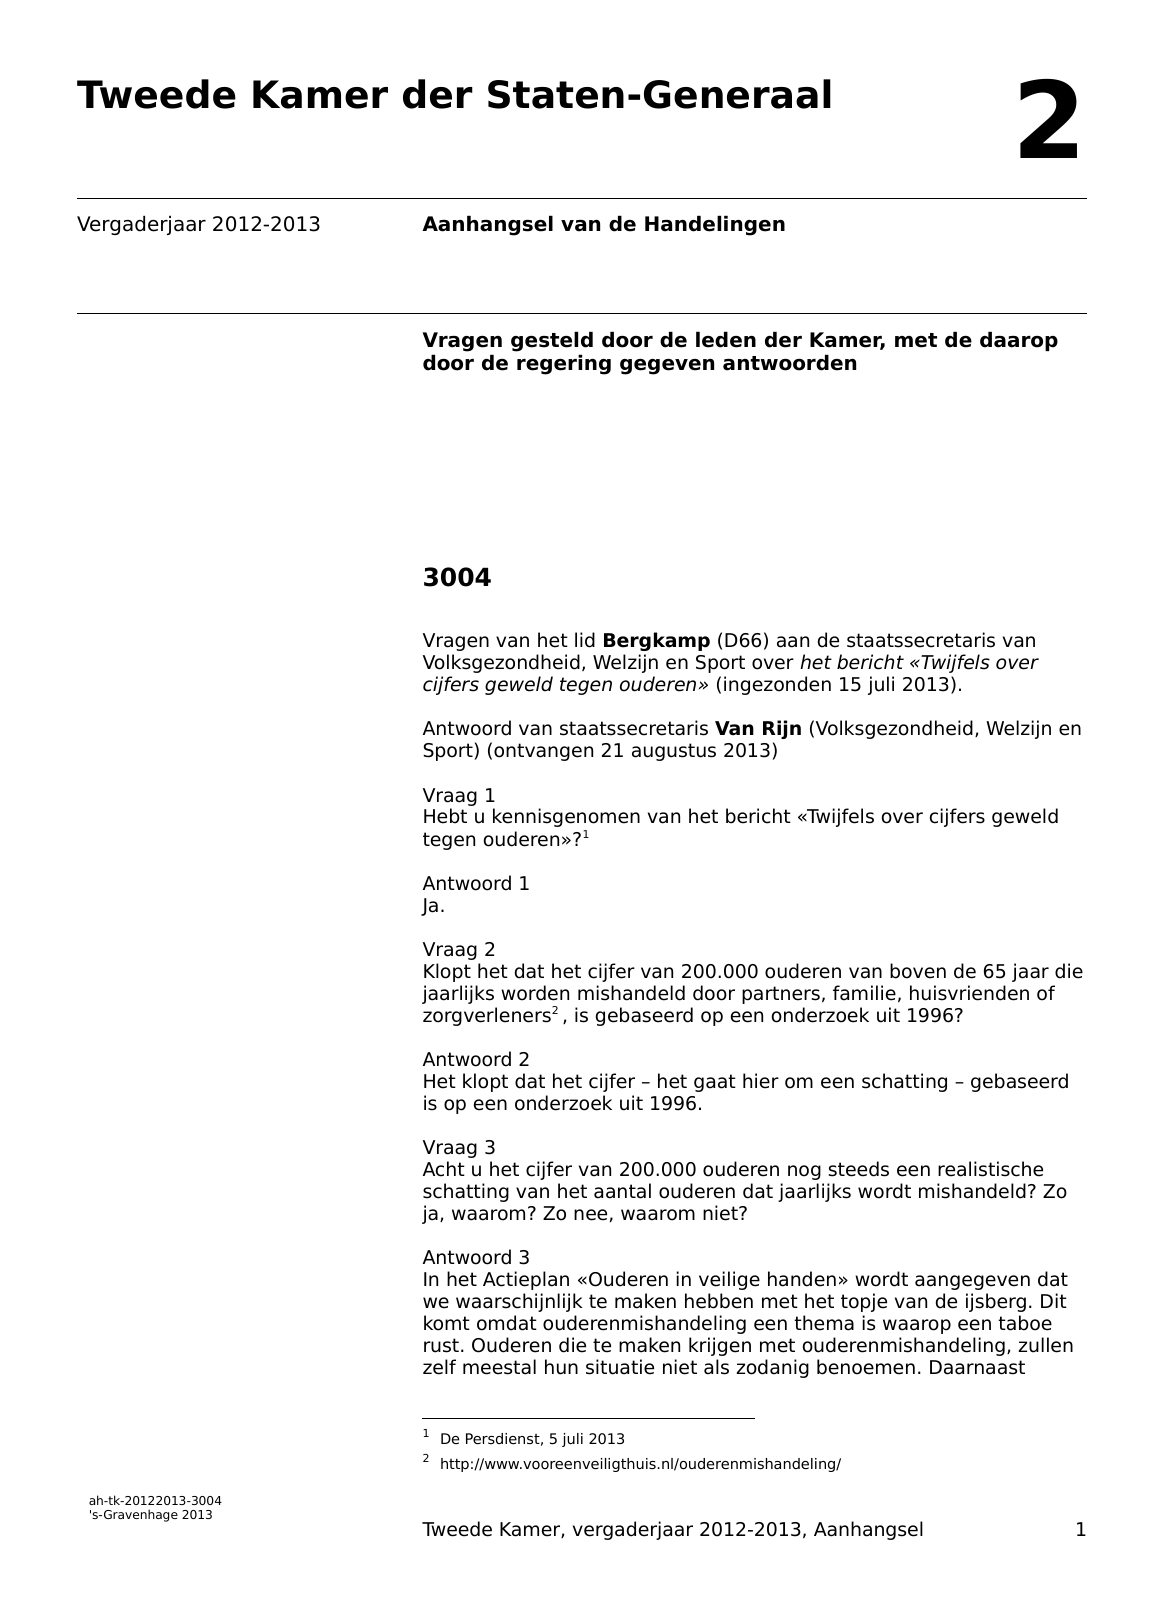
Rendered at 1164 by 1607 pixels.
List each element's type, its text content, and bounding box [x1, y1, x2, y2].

text Antwoord 3 [422, 1247, 1087, 1269]
text De Persdienst, 5 juli 2013 [422, 1427, 1087, 1449]
table_cell Aanhangsel van de Handelingen [422, 199, 1087, 313]
text Vragen van het lid Bergkamp (D66) aan de staatssecretaris van Volksgezondheid, Welzijn en Sport over het bericht «Twijfels over cijfers geweld tegen ouderen» (ingezonden 15 juli 2013). [422, 630, 1087, 696]
text In het Actieplan «Ouderen in veilige handen» wordt aangegeven dat we waarschijnlijk te maken hebben met het topje van de ijsberg. Dit komt omdat ouderenmishandeling een thema is waarop een taboe rust. Ouderen die te maken krijgen met ouderenmishandeling, zullen zelf meestal hun situatie niet als zodanig benoemen. Daarnaast [422, 1269, 1087, 1379]
table_cell [77, 314, 422, 375]
table_cell Vragen gesteld door de leden der Kamer, met de daarop door de regering gegeven antwoorden [422, 314, 1087, 375]
table_header Tweede Kamer der Staten-Generaal [77, 59, 886, 198]
text Antwoord 1 [422, 873, 1087, 894]
text Antwoord van staatssecretaris Van Rijn (Volksgezondheid, Welzijn en Sport) (ontvangen 21 augustus 2013) [422, 718, 1087, 762]
text Hebt u kennisgenomen van het bericht «Twijfels over cijfers geweld tegen ouderen»? [422, 806, 1087, 850]
text Vraag 2 [422, 939, 1087, 961]
text 3004 [422, 563, 1087, 592]
table_header 2 [886, 59, 1087, 198]
text Klopt het dat het cijfer van 200.000 ouderen van boven de 65 jaar die jaarlijks worden mishandeld door partners, familie, huisvrienden of zorgverleners, is gebaseerd op een onderzoek uit 1996? [422, 961, 1087, 1027]
text Het klopt dat het cijfer – het gaat hier om een schatting – gebaseerd is op een onderzoek uit 1996. [422, 1071, 1087, 1115]
text Vraag 3 [422, 1137, 1087, 1159]
text Antwoord 2 [422, 1049, 1087, 1071]
table_cell Vergaderjaar 2012-2013 [77, 199, 422, 313]
text Acht u het cijfer van 200.000 ouderen nog steeds een realistische schatting van het aantal ouderen dat jaarlijks wordt mishandeld? Zo ja, waarom? Zo nee, waarom niet? [422, 1159, 1087, 1225]
text Ja. [422, 894, 1087, 917]
text Vraag 1 [422, 784, 1087, 806]
text ah-tk-20122013-3004 [88, 1494, 323, 1508]
text http://www.vooreenveiligthuis.nl/ouderenmishandeling/ [422, 1452, 1087, 1474]
text 's-Gravenhage 2013 [88, 1508, 323, 1522]
